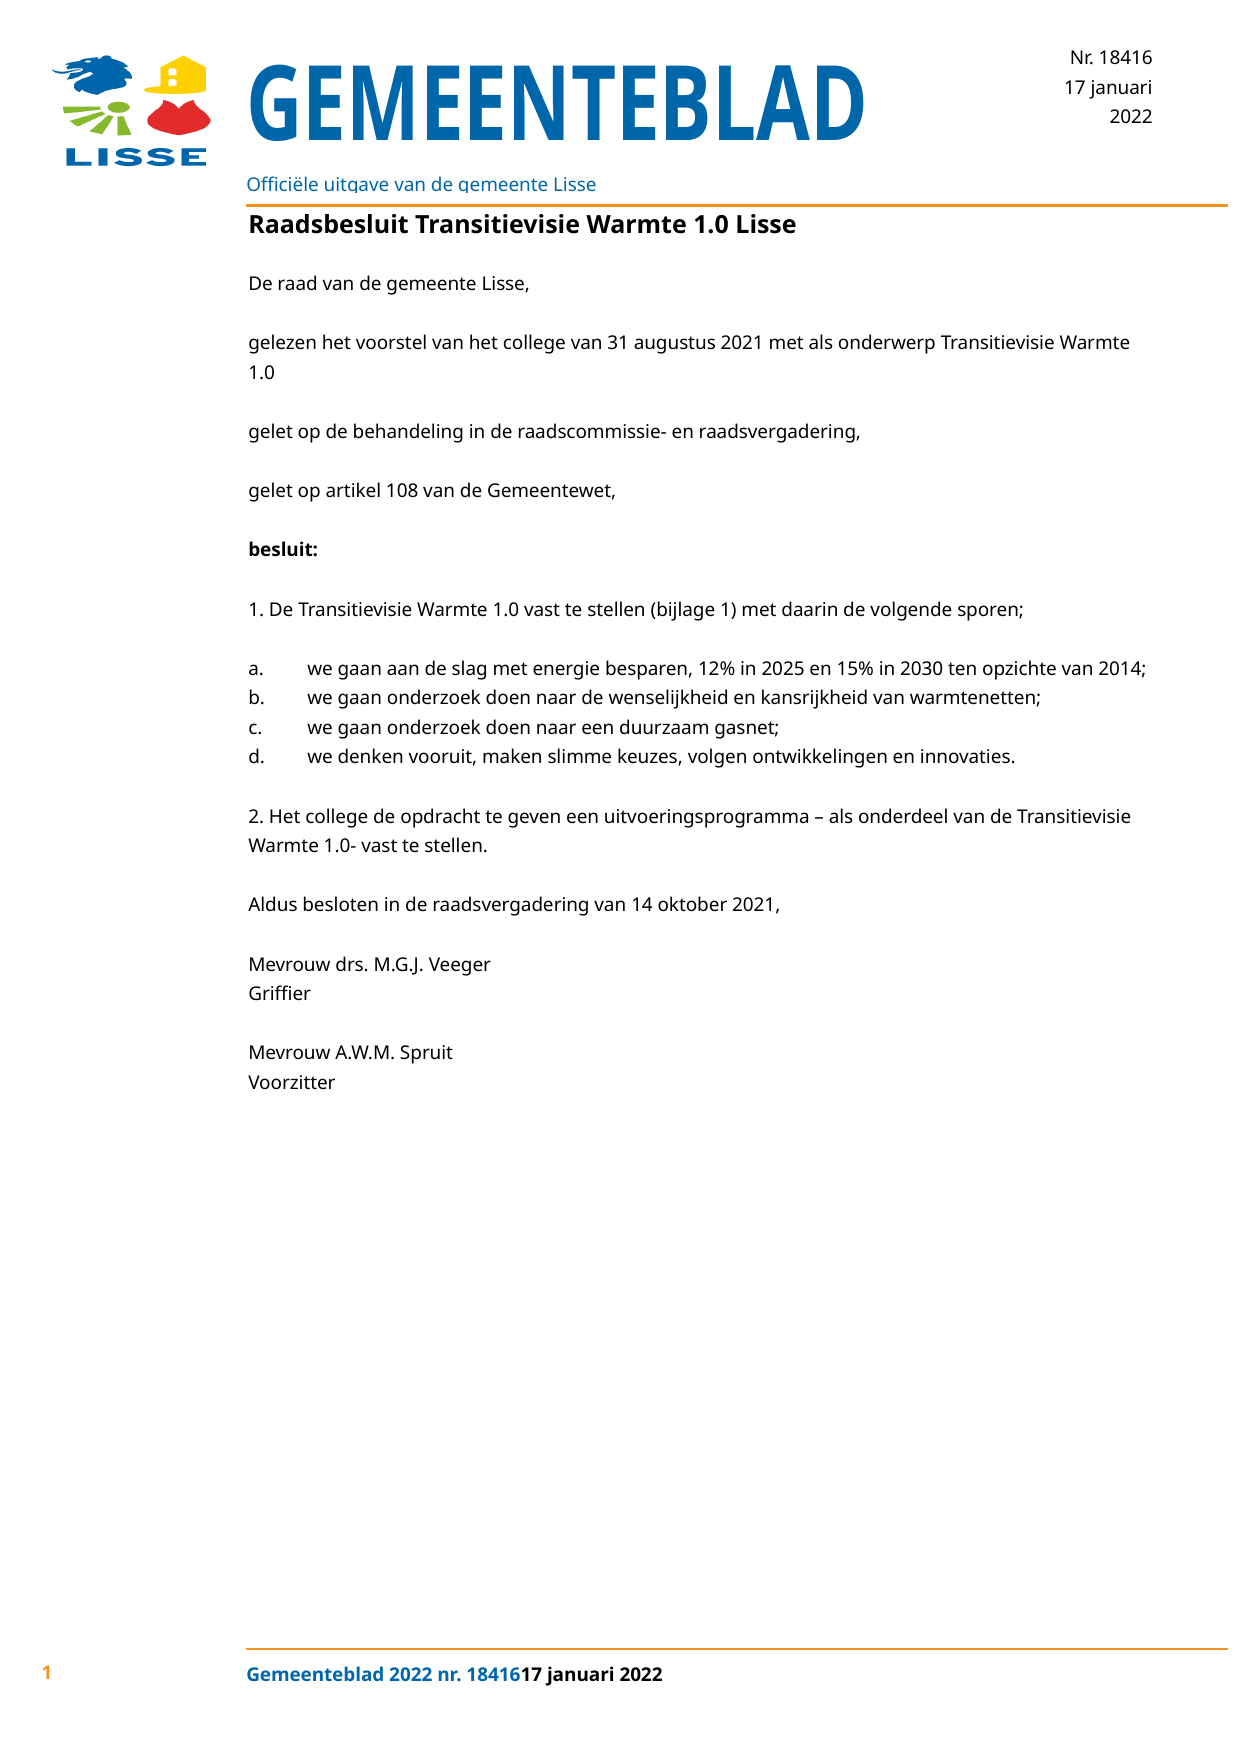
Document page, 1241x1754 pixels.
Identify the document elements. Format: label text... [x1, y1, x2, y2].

picture [41, 47, 231, 172]
text Griffier [248, 980, 1152, 1006]
text besluit: [248, 537, 1152, 562]
list we gaan aan de slag met energie besparen, 12% in 2025 en 15% in 2030 ten opzichte van 2014; [248, 655, 1152, 681]
text 2. Het college de opdracht te geven een uitvoeringsprogramma – als onderdeel van de Transitievisie Warmte 1.0- vast te stellen. [248, 803, 1152, 858]
list we gaan onderzoek doen naar de wenselijkheid en kansrijkheid van warmtenetten; [248, 684, 1152, 710]
text 1. De Transitievisie Warmte 1.0 vast te stellen (bijlage 1) met daarin de volgende sporen; [248, 596, 1152, 621]
list we denken vooruit, maken slimme keuzes, volgen ontwikkelingen en innovaties. [248, 744, 1152, 769]
text Mevrouw A.W.M. Spruit [248, 1039, 1152, 1065]
text Aldus besloten in de raadsvergadering van 14 oktober 2021, [248, 892, 1152, 917]
text De raad van de gemeente Lisse, [248, 270, 1152, 296]
list we gaan onderzoek doen naar een duurzaam gasnet; [248, 714, 1152, 740]
text Mevrouw drs. M.G.J. Veeger [248, 951, 1152, 976]
text gelet op de behandeling in de raadscommissie- en raadsvergadering, [248, 418, 1152, 444]
text Voorzitter [248, 1069, 1152, 1095]
text gelet op artikel 108 van de Gemeentewet, [248, 477, 1152, 503]
text gelezen het voorstel van het college van 31 augustus 2021 met als onderwerp Transitievisie Warmte 1.0 [248, 329, 1152, 385]
text Raadsbesluit Transitievisie Warmte 1.0 Lisse [248, 207, 1152, 241]
